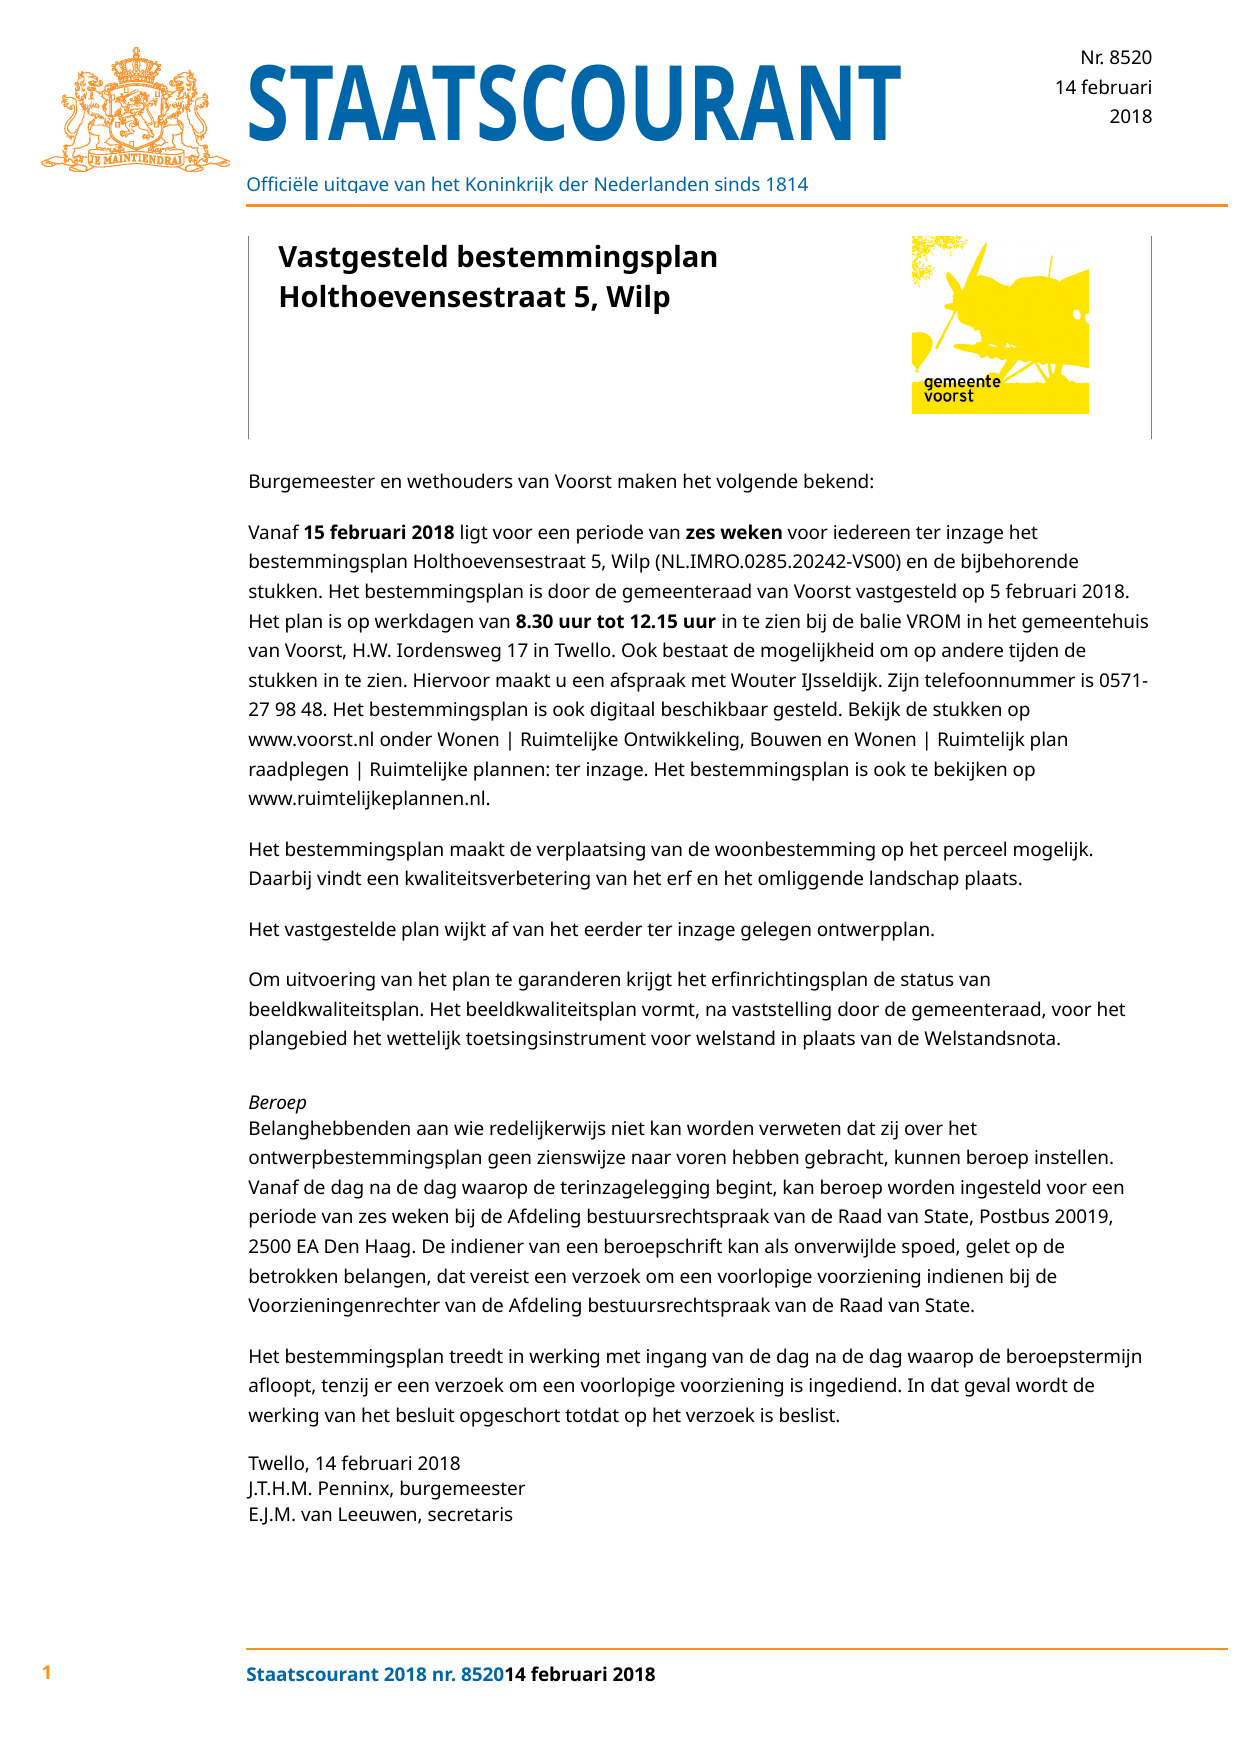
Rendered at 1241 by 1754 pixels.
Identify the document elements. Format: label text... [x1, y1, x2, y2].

table_header [850, 236, 912, 413]
table_header Vastgesteld bestemmingsplan Holthoevensestraat 5, Wilp [249, 236, 850, 439]
picture [41, 47, 231, 172]
text Beroep [248, 1089, 1152, 1115]
text Het bestemmingsplan treedt in werking met ingang van de dag na de dag waarop de beroepstermijn afloopt, tenzij er een verzoek om een voorlopige voorziening is ingediend. In dat geval wordt de werking van het besluit opgeschort totdat op het verzoek is beslist. [248, 1343, 1152, 1428]
picture [912, 236, 1090, 414]
text Het vastgestelde plan wijkt af van het eerder ter inzage gelegen ontwerpplan. [248, 916, 1152, 941]
table_header [850, 414, 1151, 439]
text Burgemeester en wethouders van Voorst maken het volgende bekend: [248, 469, 1152, 494]
text Belanghebbenden aan wie redelijkerwijs niet kan worden verweten dat zij over het ontwerpbestemmingsplan geen zienswijze naar voren hebben gebracht, kunnen beroep instellen. Vanaf de dag na de dag waarop de terinzagelegging begint, kan beroep worden ingesteld voor een periode van zes weken bij de Afdeling bestuursrechtspraak van de Raad van State, Postbus 20019, 2500 EA Den Haag. De indiener van een beroepschrift kan als onverwijlde spoed, gelet op de betrokken belangen, dat vereist een verzoek om een voorlopige voorziening indienen bij de Voorzieningenrechter van de Afdeling bestuursrechtspraak van de Raad van State. [248, 1115, 1152, 1318]
text Vanaf 15 februari 2018 ligt voor een periode van zes weken voor iedereen ter inzage het bestemmingsplan Holthoevensestraat 5, Wilp (NL.IMRO.0285.20242-VS00) en de bijbehorende stukken. Het bestemmingsplan is door de gemeenteraad van Voorst vastgesteld op 5 februari 2018. Het plan is op werkdagen van 8.30 uur tot 12.15 uur in te zien bij de balie VROM in het gemeentehuis van Voorst, H.W. Iordensweg 17 in Twello. Ook bestaat de mogelijkheid om op andere tijden de stukken in te zien. Hiervoor maakt u een afspraak met Wouter IJsseldijk. Zijn telefoonnummer is 0571-27 98 48. Het bestemmingsplan is ook digitaal beschikbaar gesteld. Bekijk de stukken op www.voorst.nl onder Wonen | Ruimtelijke Ontwikkeling, Bouwen en Wonen | Ruimtelijk plan raadplegen | Ruimtelijke plannen: ter inzage. Het bestemmingsplan is ook te bekijken op www.ruimtelijkeplannen.nl. [248, 519, 1152, 811]
table_header [1090, 236, 1151, 413]
text Twello, 14 februari 2018 [248, 1450, 1152, 1476]
text Het bestemmingsplan maakt de verplaatsing van de woonbestemming op het perceel mogelijk. Daarbij vindt een kwaliteitsverbetering van het erf en het omliggende landschap plaats. [248, 836, 1152, 891]
text J.T.H.M. Penninx, burgemeester [248, 1476, 1152, 1501]
text Om uitvoering van het plan te garanderen krijgt het erfinrichtingsplan de status van beeldkwaliteitsplan. Het beeldkwaliteitsplan vormt, na vaststelling door de gemeenteraad, voor het plangebied het wettelijk toetsingsinstrument voor welstand in plaats van de Welstandsnota. [248, 966, 1152, 1051]
text E.J.M. van Leeuwen, secretaris [248, 1501, 1152, 1527]
